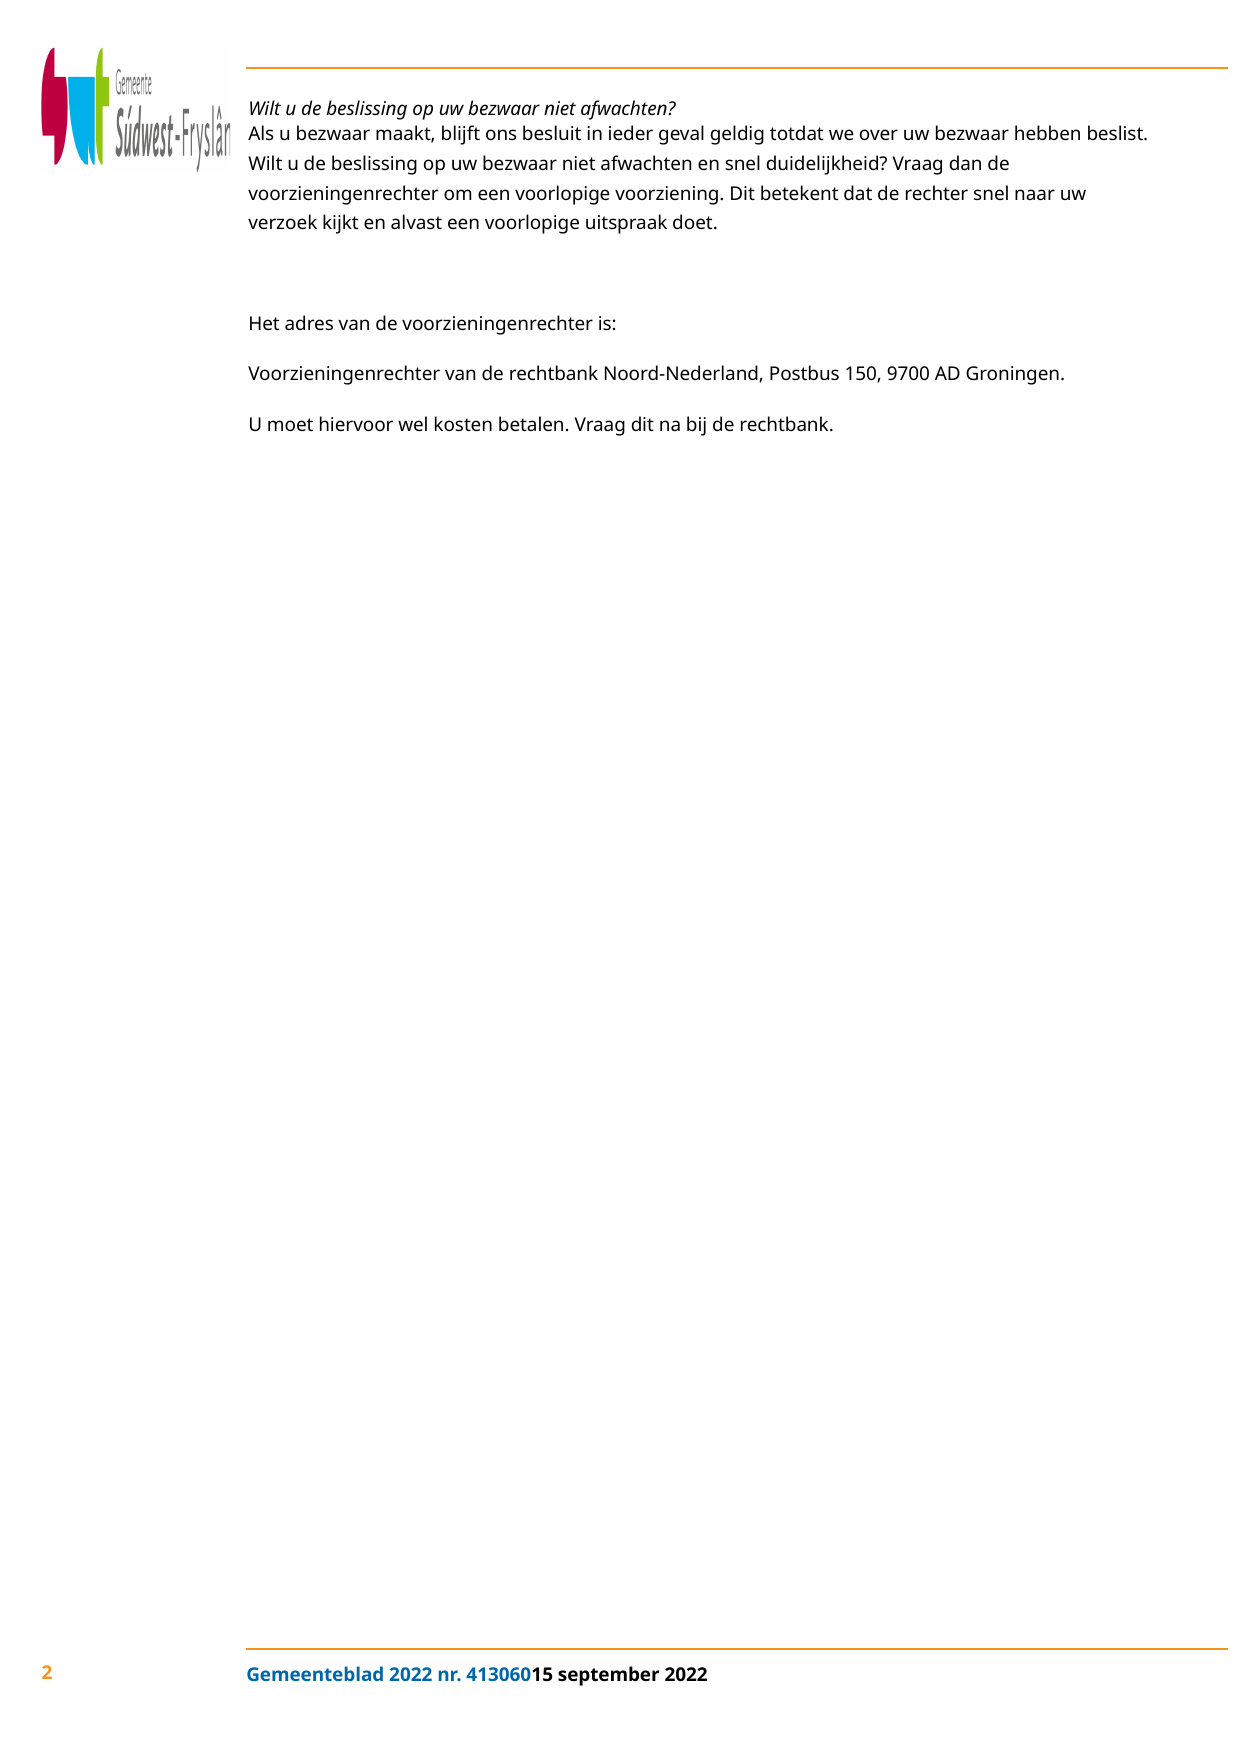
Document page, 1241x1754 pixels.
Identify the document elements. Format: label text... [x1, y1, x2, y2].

text Het adres van de voorzieningenrechter is: [248, 310, 1152, 336]
text Als u bezwaar maakt, blijft ons besluit in ieder geval geldig totdat we over uw bezwaar hebben beslist. Wilt u de beslissing op uw bezwaar niet afwachten en snel duidelijkheid? Vraag dan de voorzieningenrechter om een voorlopige voorziening. Dit betekent dat de rechter snel naar uw verzoek kijkt en alvast een voorlopige uitspraak doet. [248, 121, 1152, 235]
text Voorzieningenrechter van de rechtbank Noord-Nederland, Postbus 150, 9700 AD Groningen. [248, 361, 1152, 386]
text Wilt u de beslissing op uw bezwaar niet afwachten? [248, 95, 1152, 121]
picture [41, 47, 231, 172]
text U moet hiervoor wel kosten betalen. Vraag dit na bij de rechtbank. [248, 411, 1152, 437]
